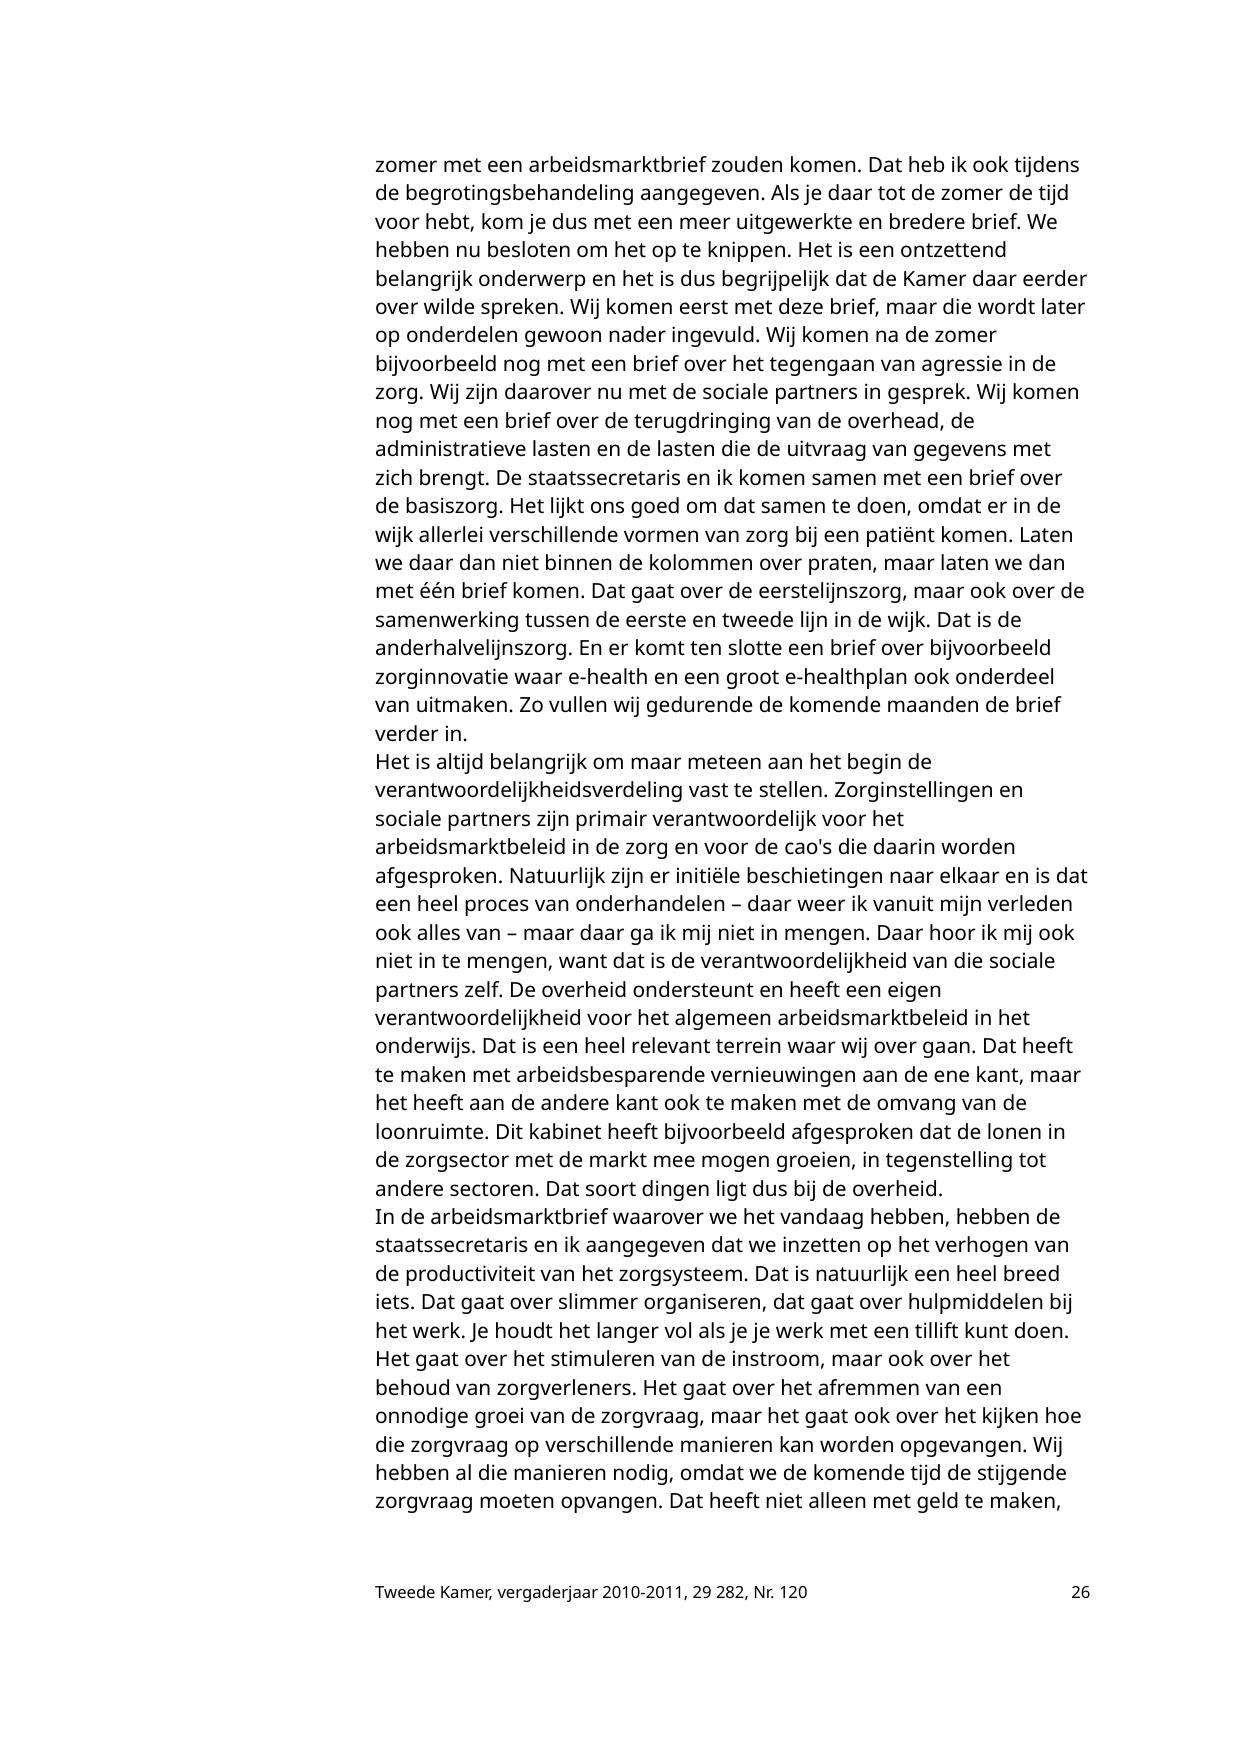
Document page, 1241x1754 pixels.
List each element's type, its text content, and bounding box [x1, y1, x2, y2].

text Het is altijd belangrijk om maar meteen aan het begin de verantwoordelijkheidsverdeling vast te stellen. Zorginstellingen en sociale partners zijn primair verantwoordelijk voor het arbeidsmarktbeleid in de zorg en voor de cao's die daarin worden afgesproken. Natuurlijk zijn er initiële beschietingen naar elkaar en is dat een heel proces van onderhandelen – daar weer ik vanuit mijn verleden ook alles van – maar daar ga ik mij niet in mengen. Daar hoor ik mij ook niet in te mengen, want dat is de verantwoordelijkheid van die sociale partners zelf. De overheid ondersteunt en heeft een eigen verantwoordelijkheid voor het algemeen arbeidsmarktbeleid in het onderwijs. Dat is een heel relevant terrein waar wij over gaan. Dat heeft te maken met arbeidsbesparende vernieuwingen aan de ene kant, maar het heeft aan de andere kant ook te maken met de omvang van de loonruimte. Dit kabinet heeft bijvoorbeeld afgesproken dat de lonen in de zorgsector met de markt mee mogen groeien, in tegenstelling tot andere sectoren. Dat soort dingen ligt dus bij de overheid. [375, 747, 1090, 1202]
text zomer met een arbeidsmarktbrief zouden komen. Dat heb ik ook tijdens de begrotingsbehandeling aangegeven. Als je daar tot de zomer de tijd voor hebt, kom je dus met een meer uitgewerkte en bredere brief. We hebben nu besloten om het op te knippen. Het is een ontzettend belangrijk onderwerp en het is dus begrijpelijk dat de Kamer daar eerder over wilde spreken. Wij komen eerst met deze brief, maar die wordt later op onderdelen gewoon nader ingevuld. Wij komen na de zomer bijvoorbeeld nog met een brief over het tegengaan van agressie in de zorg. Wij zijn daarover nu met de sociale partners in gesprek. Wij komen nog met een brief over de terugdringing van de overhead, de administratieve lasten en de lasten die de uitvraag van gegevens met zich brengt. De staatssecretaris en ik komen samen met een brief over de basiszorg. Het lijkt ons goed om dat samen te doen, omdat er in de wijk allerlei verschillende vormen van zorg bij een patiënt komen. Laten we daar dan niet binnen de kolommen over praten, maar laten we dan met één brief komen. Dat gaat over de eerstelijnszorg, maar ook over de samenwerking tussen de eerste en tweede lijn in de wijk. Dat is de anderhalvelijnszorg. En er komt ten slotte een brief over bijvoorbeeld zorginnovatie waar e-health en een groot e-healthplan ook onderdeel van uitmaken. Zo vullen wij gedurende de komende maanden de brief verder in. [375, 150, 1090, 747]
text In de arbeidsmarktbrief waarover we het vandaag hebben, hebben de staatssecretaris en ik aangegeven dat we inzetten op het verhogen van de productiviteit van het zorgsysteem. Dat is natuurlijk een heel breed iets. Dat gaat over slimmer organiseren, dat gaat over hulpmiddelen bij het werk. Je houdt het langer vol als je je werk met een tillift kunt doen. Het gaat over het stimuleren van de instroom, maar ook over het behoud van zorgverleners. Het gaat over het afremmen van een onnodige groei van de zorgvraag, maar het gaat ook over het kijken hoe die zorgvraag op verschillende manieren kan worden opgevangen. Wij hebben al die manieren nodig, omdat we de komende tijd de stijgende zorgvraag moeten opvangen. Dat heeft niet alleen met geld te maken, [375, 1202, 1090, 1515]
